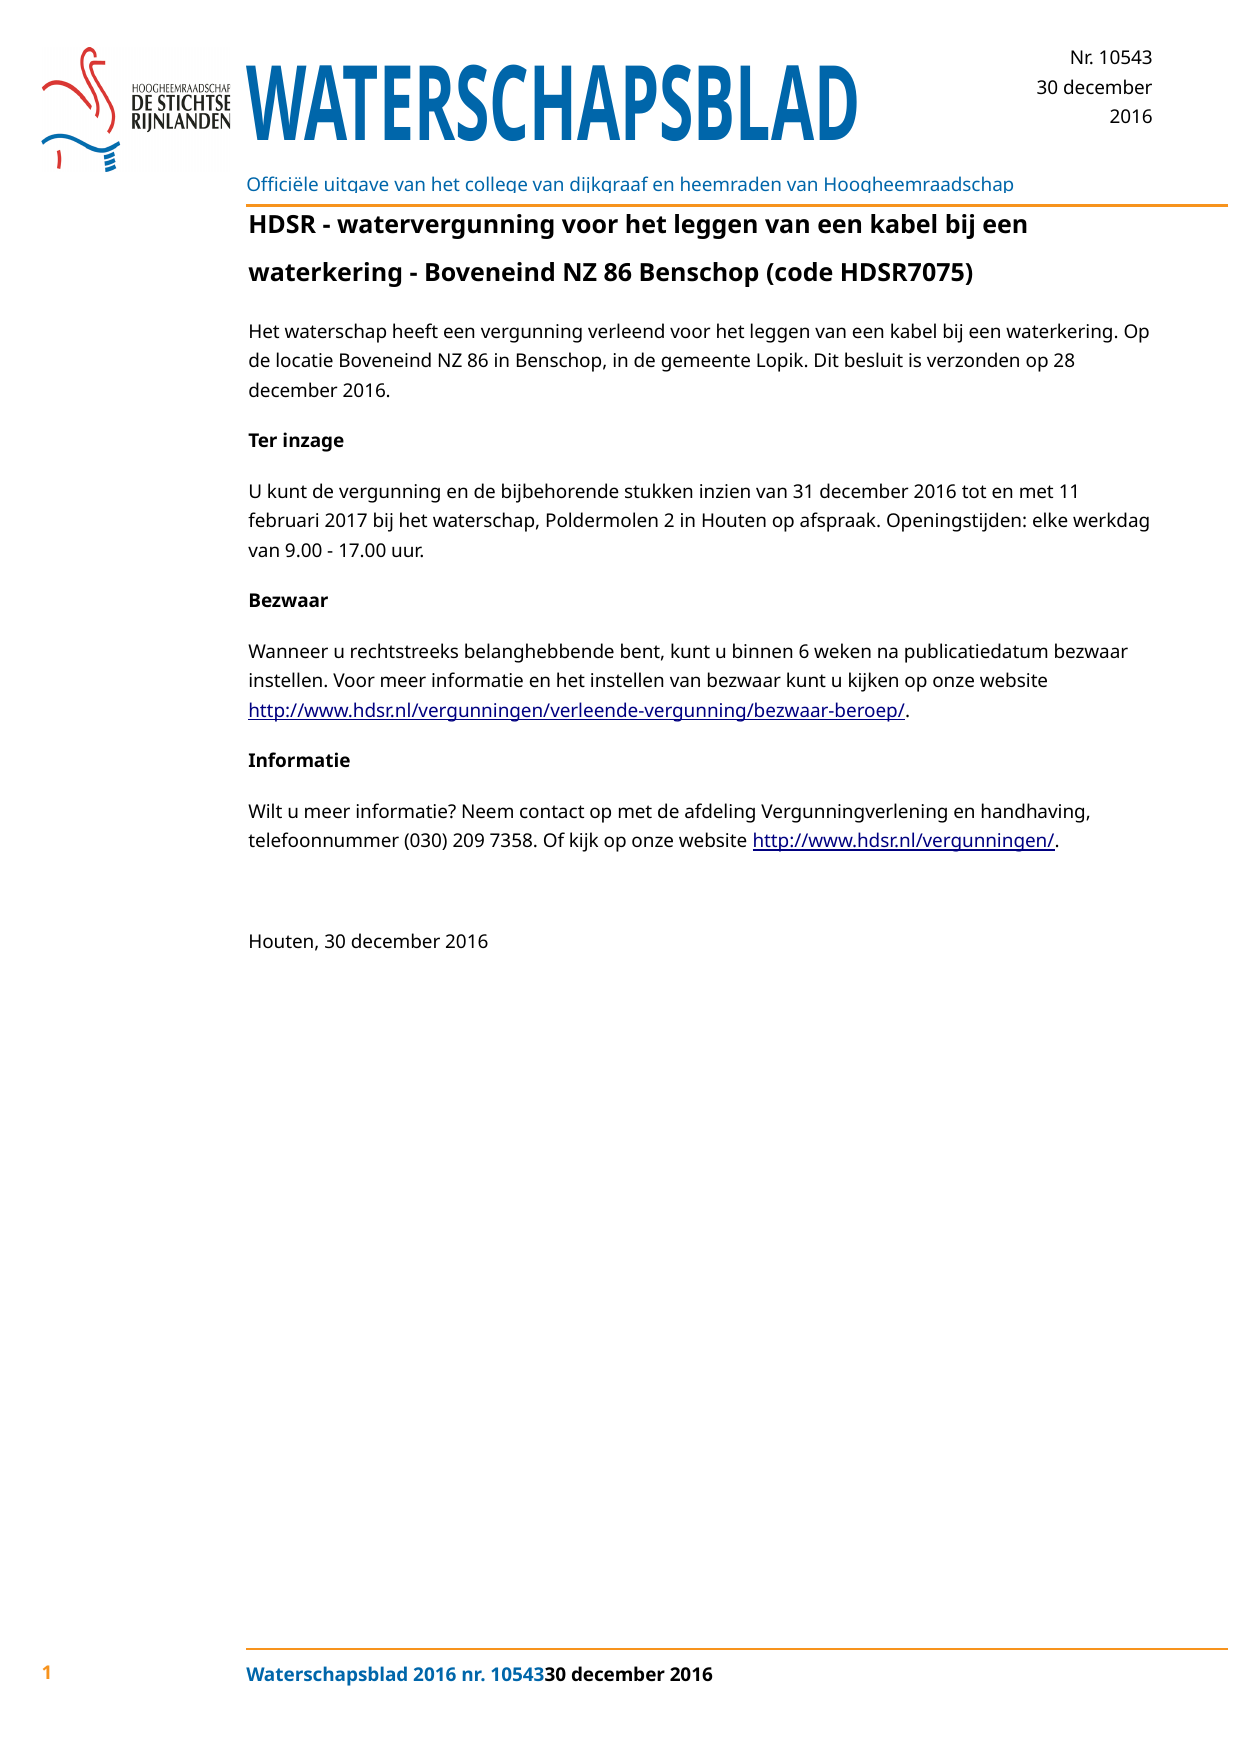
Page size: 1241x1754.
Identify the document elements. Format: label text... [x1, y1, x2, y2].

text Informatie [248, 747, 1152, 773]
text Ter inzage [248, 427, 1152, 453]
text HDSR - watervergunning voor het leggen van een kabel bij een waterkering - Boveneind NZ 86 Benschop (code HDSR7075) [248, 207, 1152, 288]
text Bezwaar [248, 587, 1152, 613]
text Wilt u meer informatie? Neem contact op met de afdeling Vergunningverlening en handhaving, telefoonnummer (030) 209 7358. Of kijk op onze website http://www.hdsr.nl/vergunningen/. [248, 798, 1152, 853]
text Houten, 30 december 2016 [248, 928, 1152, 954]
text Wanneer u rechtstreeks belanghebbende bent, kunt u binnen 6 weken na publicatiedatum bezwaar instellen. Voor meer informatie en het instellen van bezwaar kunt u kijken op onze website http://www.hdsr.nl/vergunningen/verleende-vergunning/bezwaar-beroep/. [248, 638, 1152, 723]
text Het waterschap heeft een vergunning verleend voor het leggen van een kabel bij een waterkering. Op de locatie Boveneind NZ 86 in Benschop, in de gemeente Lopik. Dit besluit is verzonden op 28 december 2016. [248, 318, 1152, 403]
text U kunt de vergunning en de bijbehorende stukken inzien van 31 december 2016 tot en met 11 februari 2017 bij het waterschap, Poldermolen 2 in Houten op afspraak. Openingstijden: elke werkdag van 9.00 - 17.00 uur. [248, 478, 1152, 563]
picture [41, 47, 231, 172]
